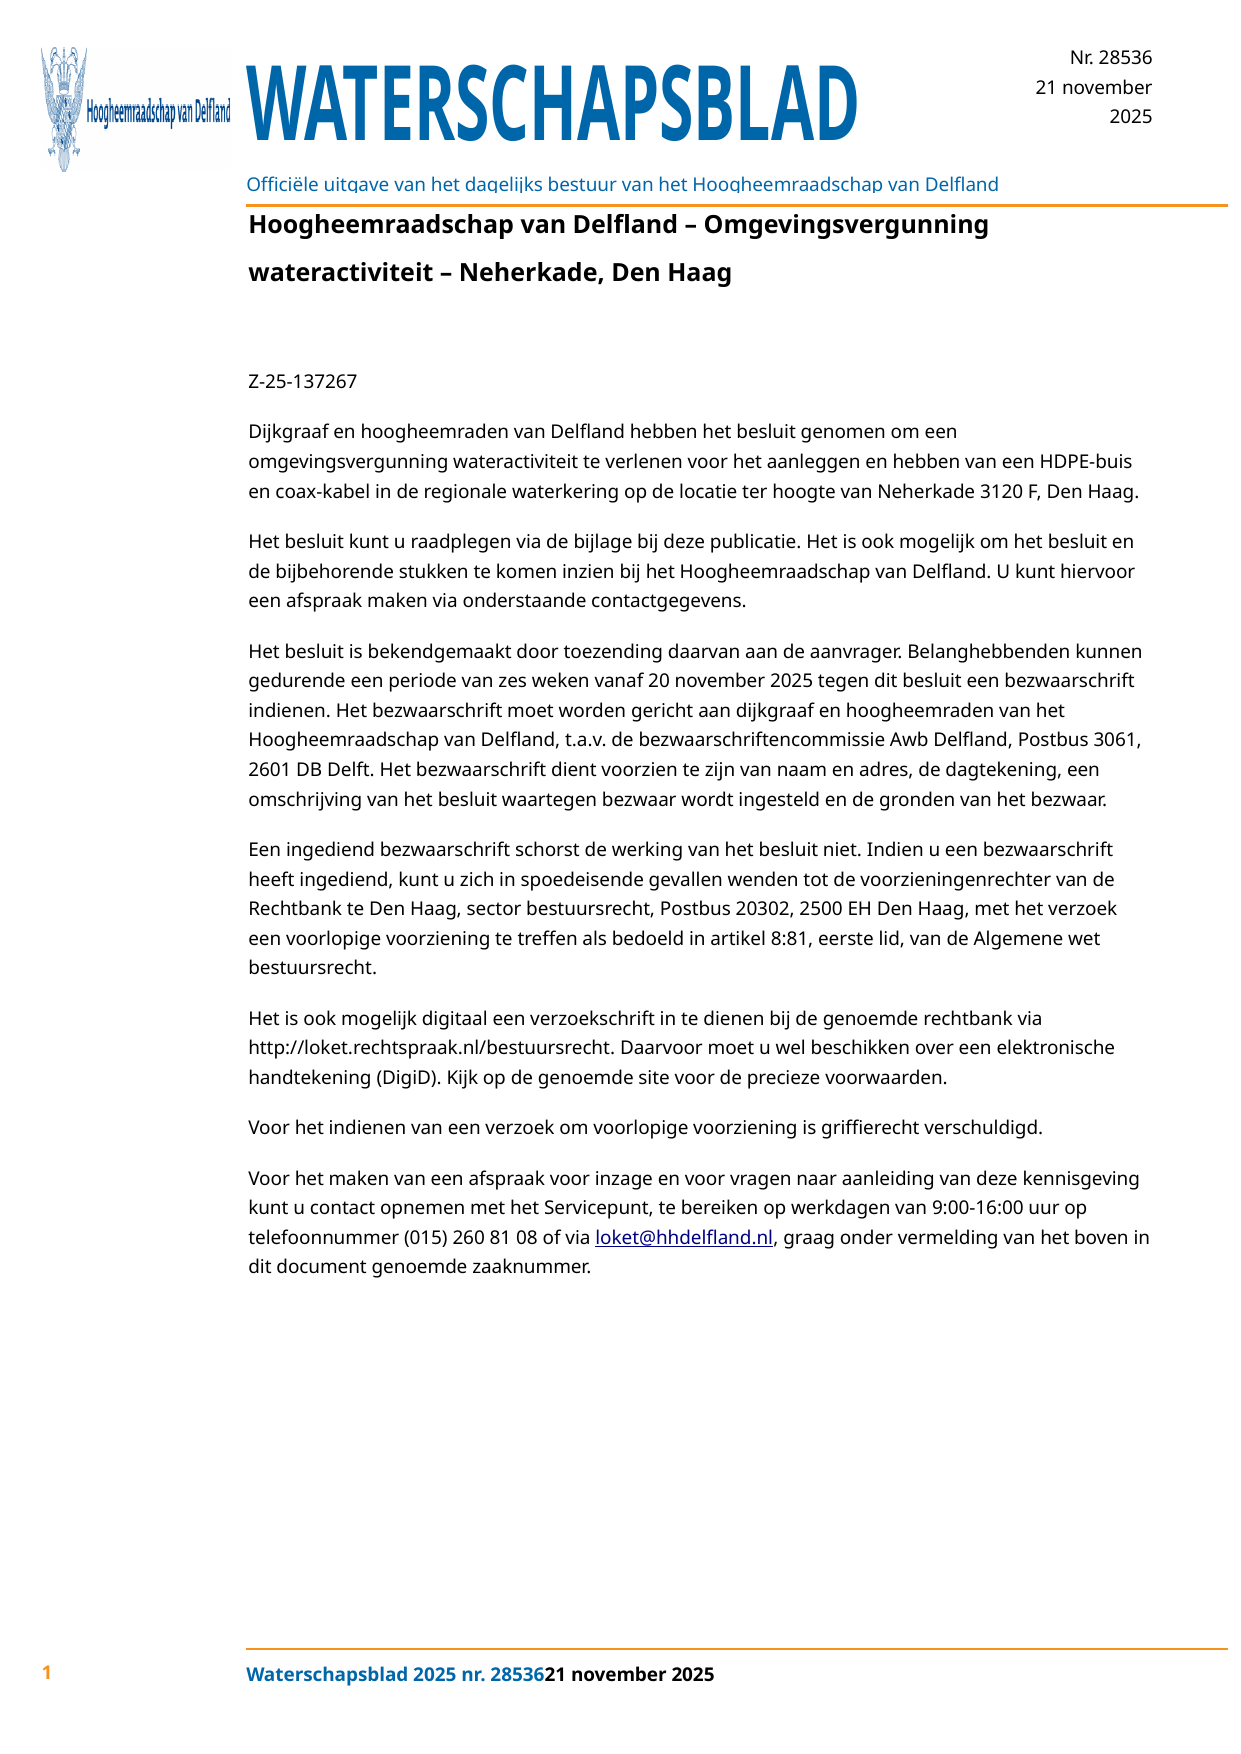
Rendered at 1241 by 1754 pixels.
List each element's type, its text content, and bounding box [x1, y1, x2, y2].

text Z-25-137267 [248, 368, 1152, 394]
text Het besluit is bekendgemaakt door toezending daarvan aan de aanvrager. Belanghebbenden kunnen gedurende een periode van zes weken vanaf 20 november 2025 tegen dit besluit een bezwaarschrift indienen. Het bezwaarschrift moet worden gericht aan dijkgraaf en hoogheemraden van het Hoogheemraadschap van Delfland, t.a.v. de bezwaarschriftencommissie Awb Delfland, Postbus 3061, 2601 DB Delft. Het bezwaarschrift dient voorzien te zijn van naam en adres, de dagtekening, een omschrijving van het besluit waartegen bezwaar wordt ingesteld en de gronden van het bezwaar. [248, 638, 1152, 812]
picture [41, 47, 231, 172]
text Het is ook mogelijk digitaal een verzoekschrift in te dienen bij de genoemde rechtbank via http://loket.rechtspraak.nl/bestuursrecht. Daarvoor moet u wel beschikken over een elektronische handtekening (DigiD). Kijk op de genoemde site voor de precieze voorwaarden. [248, 1005, 1152, 1090]
text Voor het maken van een afspraak voor inzage en voor vragen naar aanleiding van deze kennisgeving kunt u contact opnemen met het Servicepunt, te bereiken op werkdagen van 9:00-16:00 uur op telefoonnummer (015) 260 81 08 of via loket@hhdelfland.nl, graag onder vermelding van het boven in dit document genoemde zaaknummer. [248, 1165, 1152, 1279]
text Een ingediend bezwaarschrift schorst de werking van het besluit niet. Indien u een bezwaarschrift heeft ingediend, kunt u zich in spoedeisende gevallen wenden tot de voorzieningenrechter van de Rechtbank te Den Haag, sector bestuursrecht, Postbus 20302, 2500 EH Den Haag, met het verzoek een voorlopige voorziening te treffen als bedoeld in artikel 8:81, eerste lid, van de Algemene wet bestuursrecht. [248, 836, 1152, 980]
text Hoogheemraadschap van Delfland – Omgevingsvergunning wateractiviteit – Neherkade, Den Haag [248, 207, 1152, 288]
text Voor het indienen van een verzoek om voorlopige voorziening is griffierecht verschuldigd. [248, 1114, 1152, 1140]
text Het besluit kunt u raadplegen via de bijlage bij deze publicatie. Het is ook mogelijk om het besluit en de bijbehorende stukken te komen inzien bij het Hoogheemraadschap van Delfland. U kunt hiervoor een afspraak maken via onderstaande contactgegevens. [248, 528, 1152, 613]
text Dijkgraaf en hoogheemraden van Delfland hebben het besluit genomen om een omgevingsvergunning wateractiviteit te verlenen voor het aanleggen en hebben van een HDPE-buis en coax-kabel in de regionale waterkering op de locatie ter hoogte van Neherkade 3120 F, Den Haag. [248, 419, 1152, 504]
